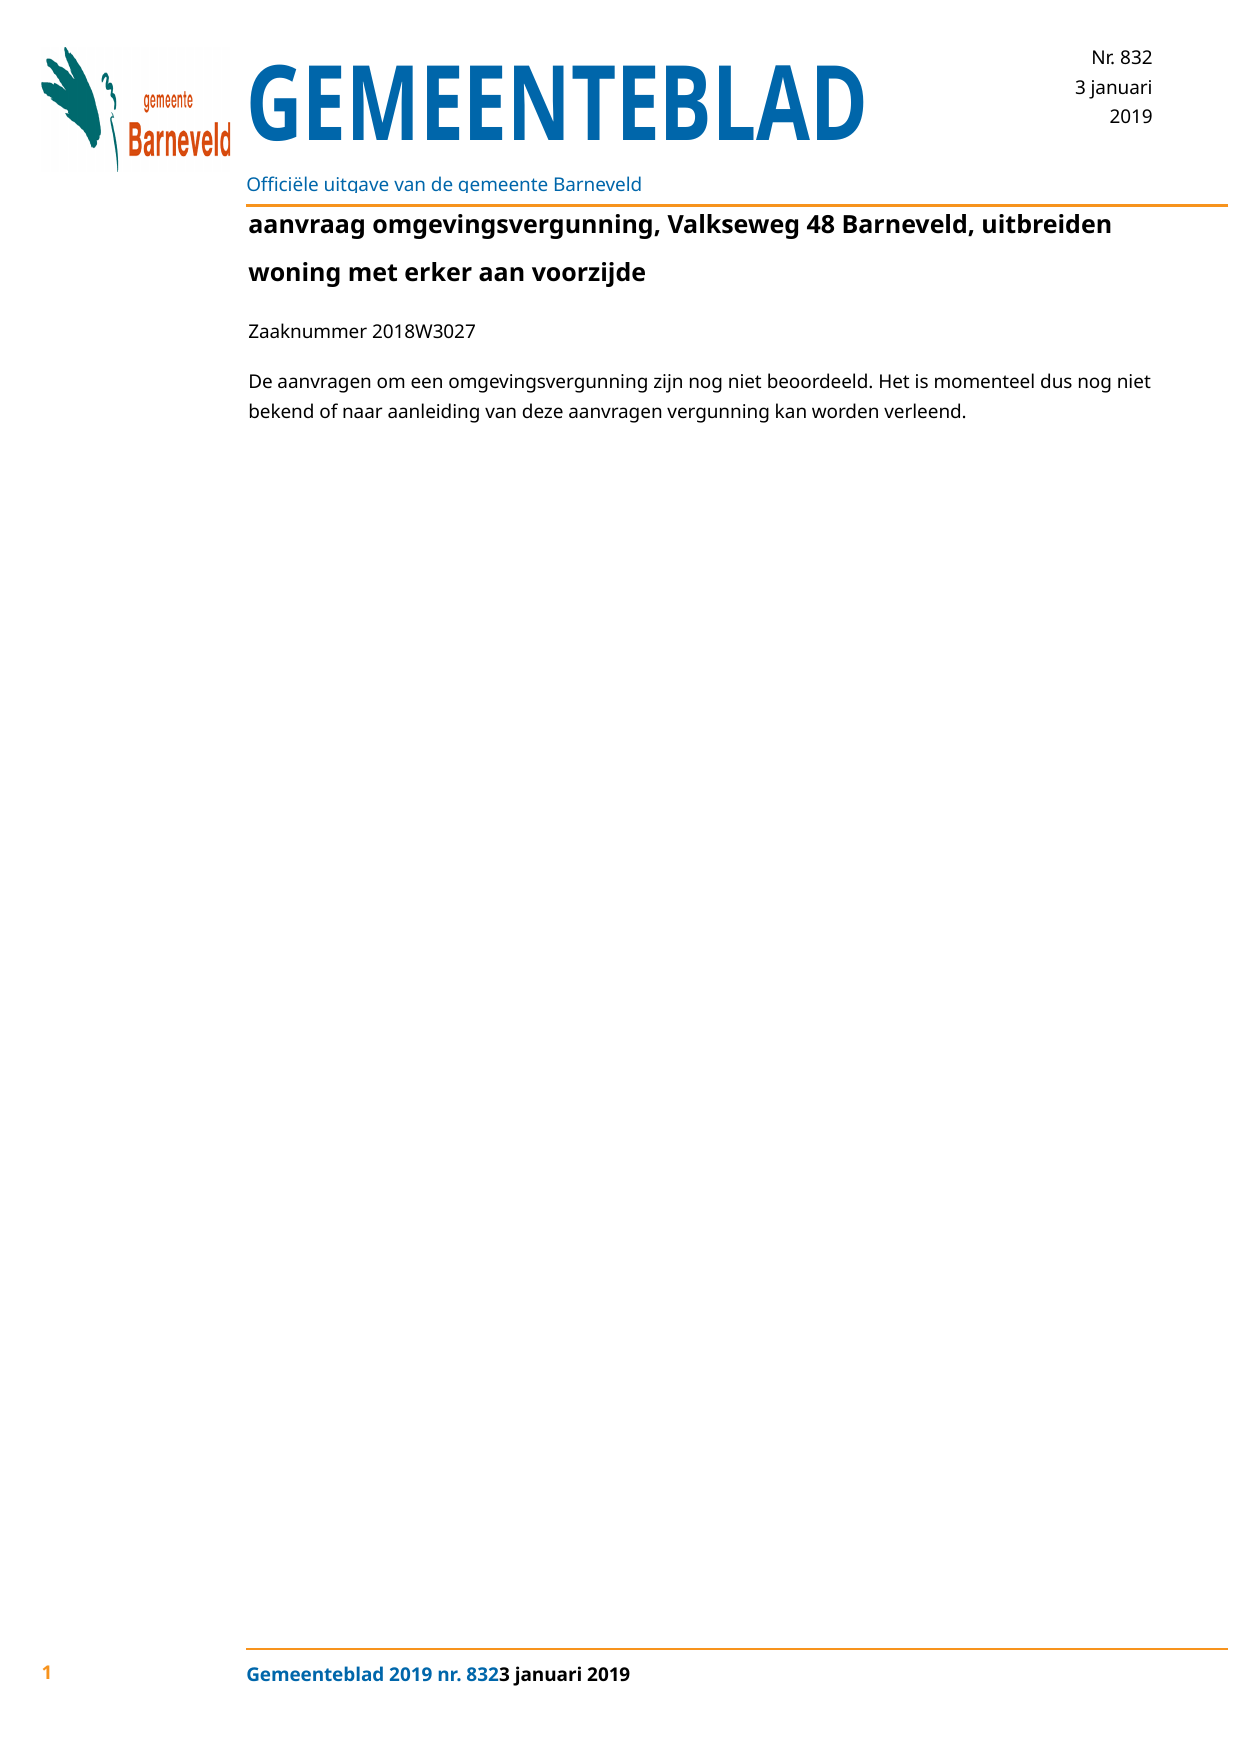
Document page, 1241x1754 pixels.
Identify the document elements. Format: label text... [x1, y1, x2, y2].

text Zaaknummer 2018W3027 [248, 318, 1152, 344]
picture [41, 47, 231, 172]
text aanvraag omgevingsvergunning, Valkseweg 48 Barneveld, uitbreiden woning met erker aan voorzijde [248, 207, 1152, 288]
text De aanvragen om een omgevingsvergunning zijn nog niet beoordeeld. Het is momenteel dus nog niet bekend of naar aanleiding van deze aanvragen vergunning kan worden verleend. [248, 368, 1152, 424]
